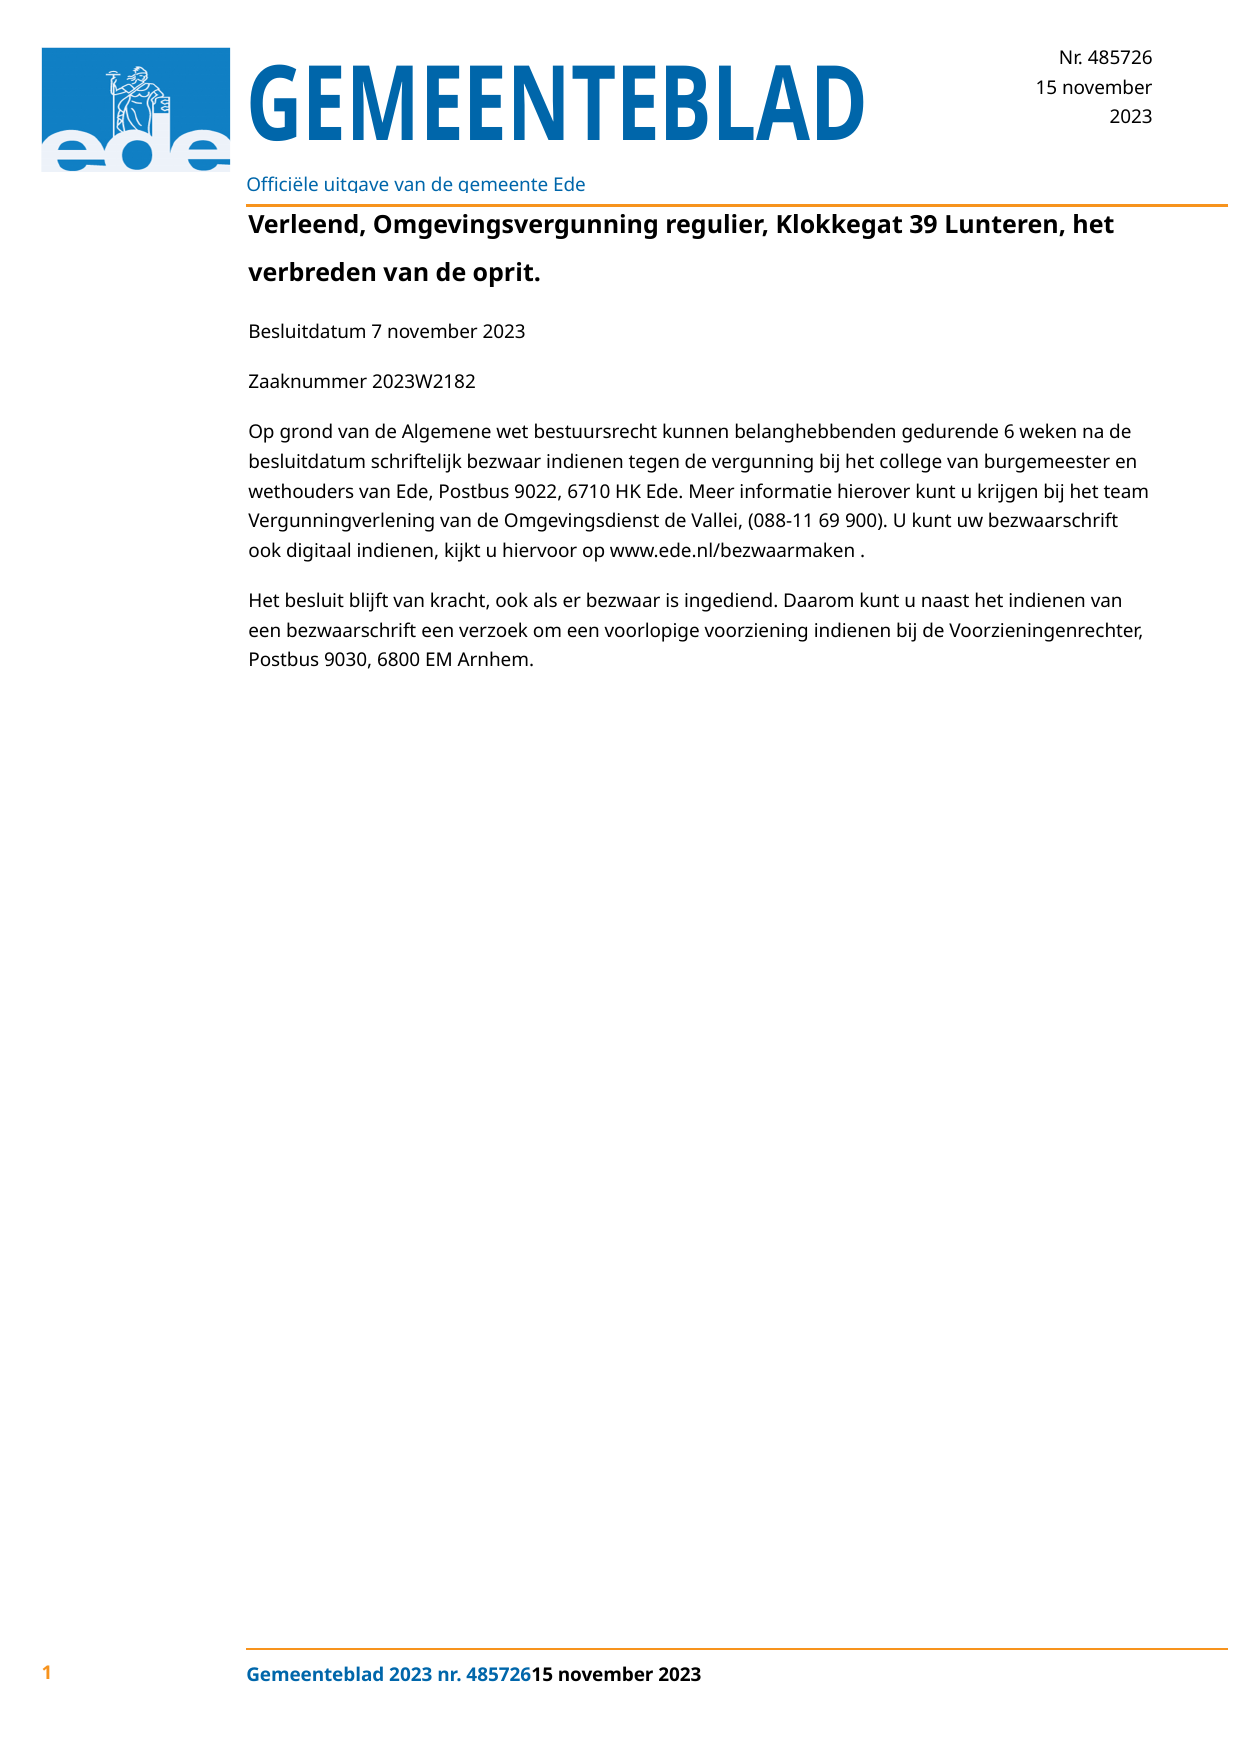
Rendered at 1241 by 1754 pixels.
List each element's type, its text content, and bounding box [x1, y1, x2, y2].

text Zaaknummer 2023W2182 [248, 368, 1152, 394]
text Verleend, Omgevingsvergunning regulier, Klokkegat 39 Lunteren, het verbreden van de oprit. [248, 207, 1152, 288]
text Op grond van de Algemene wet bestuursrecht kunnen belanghebbenden gedurende 6 weken na de besluitdatum schriftelijk bezwaar indienen tegen de vergunning bij het college van burgemeester en wethouders van Ede, Postbus 9022, 6710 HK Ede. Meer informatie hierover kunt u krijgen bij het team Vergunningverlening van de Omgevingsdienst de Vallei, (088-11 69 900). U kunt uw bezwaarschrift ook digitaal indienen, kijkt u hiervoor op www.ede.nl/bezwaarmaken . [248, 419, 1152, 563]
text Besluitdatum 7 november 2023 [248, 318, 1152, 344]
picture [41, 47, 231, 172]
text Het besluit blijft van kracht, ook als er bezwaar is ingediend. Daarom kunt u naast het indienen van een bezwaarschrift een verzoek om een voorlopige voorziening indienen bij de Voorzieningenrechter, Postbus 9030, 6800 EM Arnhem. [248, 587, 1152, 672]
